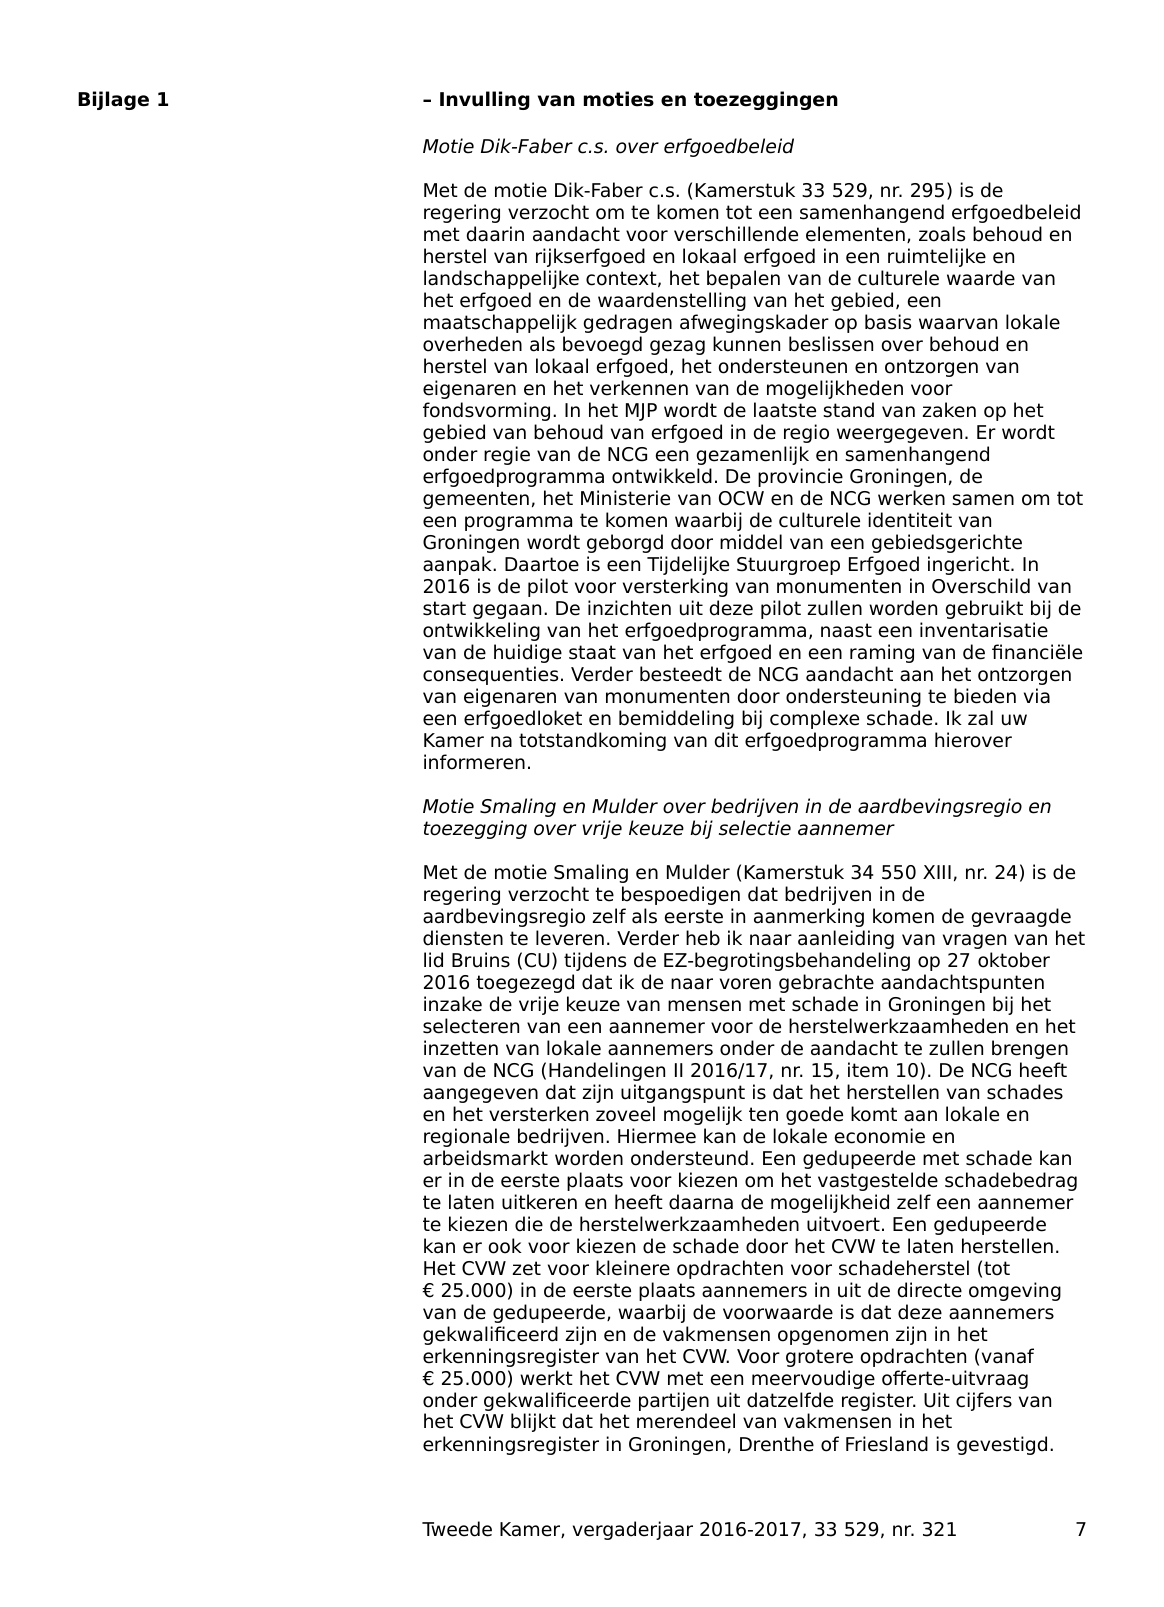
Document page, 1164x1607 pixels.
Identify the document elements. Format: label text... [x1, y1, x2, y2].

text Met de motie Dik-Faber c.s. (Kamerstuk 33 529, nr. 295) is de regering verzocht om te komen tot een samenhangend erfgoedbeleid met daarin aandacht voor verschillende elementen, zoals behoud en herstel van rijkserfgoed en lokaal erfgoed in een ruimtelijke en landschappelijke context, het bepalen van de culturele waarde van het erfgoed en de waardenstelling van het gebied, een maatschappelijk gedragen afwegingskader op basis waarvan lokale overheden als bevoegd gezag kunnen beslissen over behoud en herstel van lokaal erfgoed, het ondersteunen en ontzorgen van eigenaren en het verkennen van de mogelijkheden voor fondsvorming. In het MJP wordt de laatste stand van zaken op het gebied van behoud van erfgoed in de regio weergegeven. Er wordt onder regie van de NCG een gezamenlijk en samenhangend erfgoedprogramma ontwikkeld. De provincie Groningen, de gemeenten, het Ministerie van OCW en de NCG werken samen om tot een programma te komen waarbij de culturele identiteit van Groningen wordt geborgd door middel van een gebiedsgerichte aanpak. Daartoe is een Tijdelijke Stuurgroep Erfgoed ingericht. In 2016 is de pilot voor versterking van monumenten in Overschild van start gegaan. De inzichten uit deze pilot zullen worden gebruikt bij de ontwikkeling van het erfgoedprogramma, naast een inventarisatie van de huidige staat van het erfgoed en een raming van de financiële consequenties. Verder besteedt de NCG aandacht aan het ontzorgen van eigenaren van monumenten door ondersteuning te bieden via een erfgoedloket en bemiddeling bij complexe schade. Ik zal uw Kamer na totstandkoming van dit erfgoedprogramma hierover informeren. [422, 180, 1087, 774]
subtitle Motie Dik-Faber c.s. over erfgoedbeleid [422, 136, 1087, 158]
subtitle Motie Smaling en Mulder over bedrijven in de aardbevingsregio en toezegging over vrije keuze bij selectie aannemer [422, 796, 1087, 840]
subtitle Bijlage 1 – Invulling van moties en toezeggingen [77, 89, 1087, 111]
text Met de motie Smaling en Mulder (Kamerstuk 34 550 XIII, nr. 24) is de regering verzocht te bespoedigen dat bedrijven in de aardbevingsregio zelf als eerste in aanmerking komen de gevraagde diensten te leveren. Verder heb ik naar aanleiding van vragen van het lid Bruins (CU) tijdens de EZ-begrotingsbehandeling op 27 oktober 2016 toegezegd dat ik de naar voren gebrachte aandachtspunten inzake de vrije keuze van mensen met schade in Groningen bij het selecteren van een aannemer voor de herstelwerkzaamheden en het inzetten van lokale aannemers onder de aandacht te zullen brengen van de NCG (Handelingen II 2016/17, nr. 15, item 10). De NCG heeft aangegeven dat zijn uitgangspunt is dat het herstellen van schades en het versterken zoveel mogelijk ten goede komt aan lokale en regionale bedrijven. Hiermee kan de lokale economie en arbeidsmarkt worden ondersteund. Een gedupeerde met schade kan er in de eerste plaats voor kiezen om het vastgestelde schadebedrag te laten uitkeren en heeft daarna de mogelijkheid zelf een aannemer te kiezen die de herstelwerkzaamheden uitvoert. Een gedupeerde kan er ook voor kiezen de schade door het CVW te laten herstellen. Het CVW zet voor kleinere opdrachten voor schadeherstel (tot € 25.000) in de eerste plaats aannemers in uit de directe omgeving van de gedupeerde, waarbij de voorwaarde is dat deze aannemers gekwalificeerd zijn en de vakmensen opgenomen zijn in het erkenningsregister van het CVW. Voor grotere opdrachten (vanaf € 25.000) werkt het CVW met een meervoudige offerte-uitvraag onder gekwalificeerde partijen uit datzelfde register. Uit cijfers van het CVW blijkt dat het merendeel van vakmensen in het erkenningsregister in Groningen, Drenthe of Friesland is gevestigd. [422, 862, 1087, 1455]
